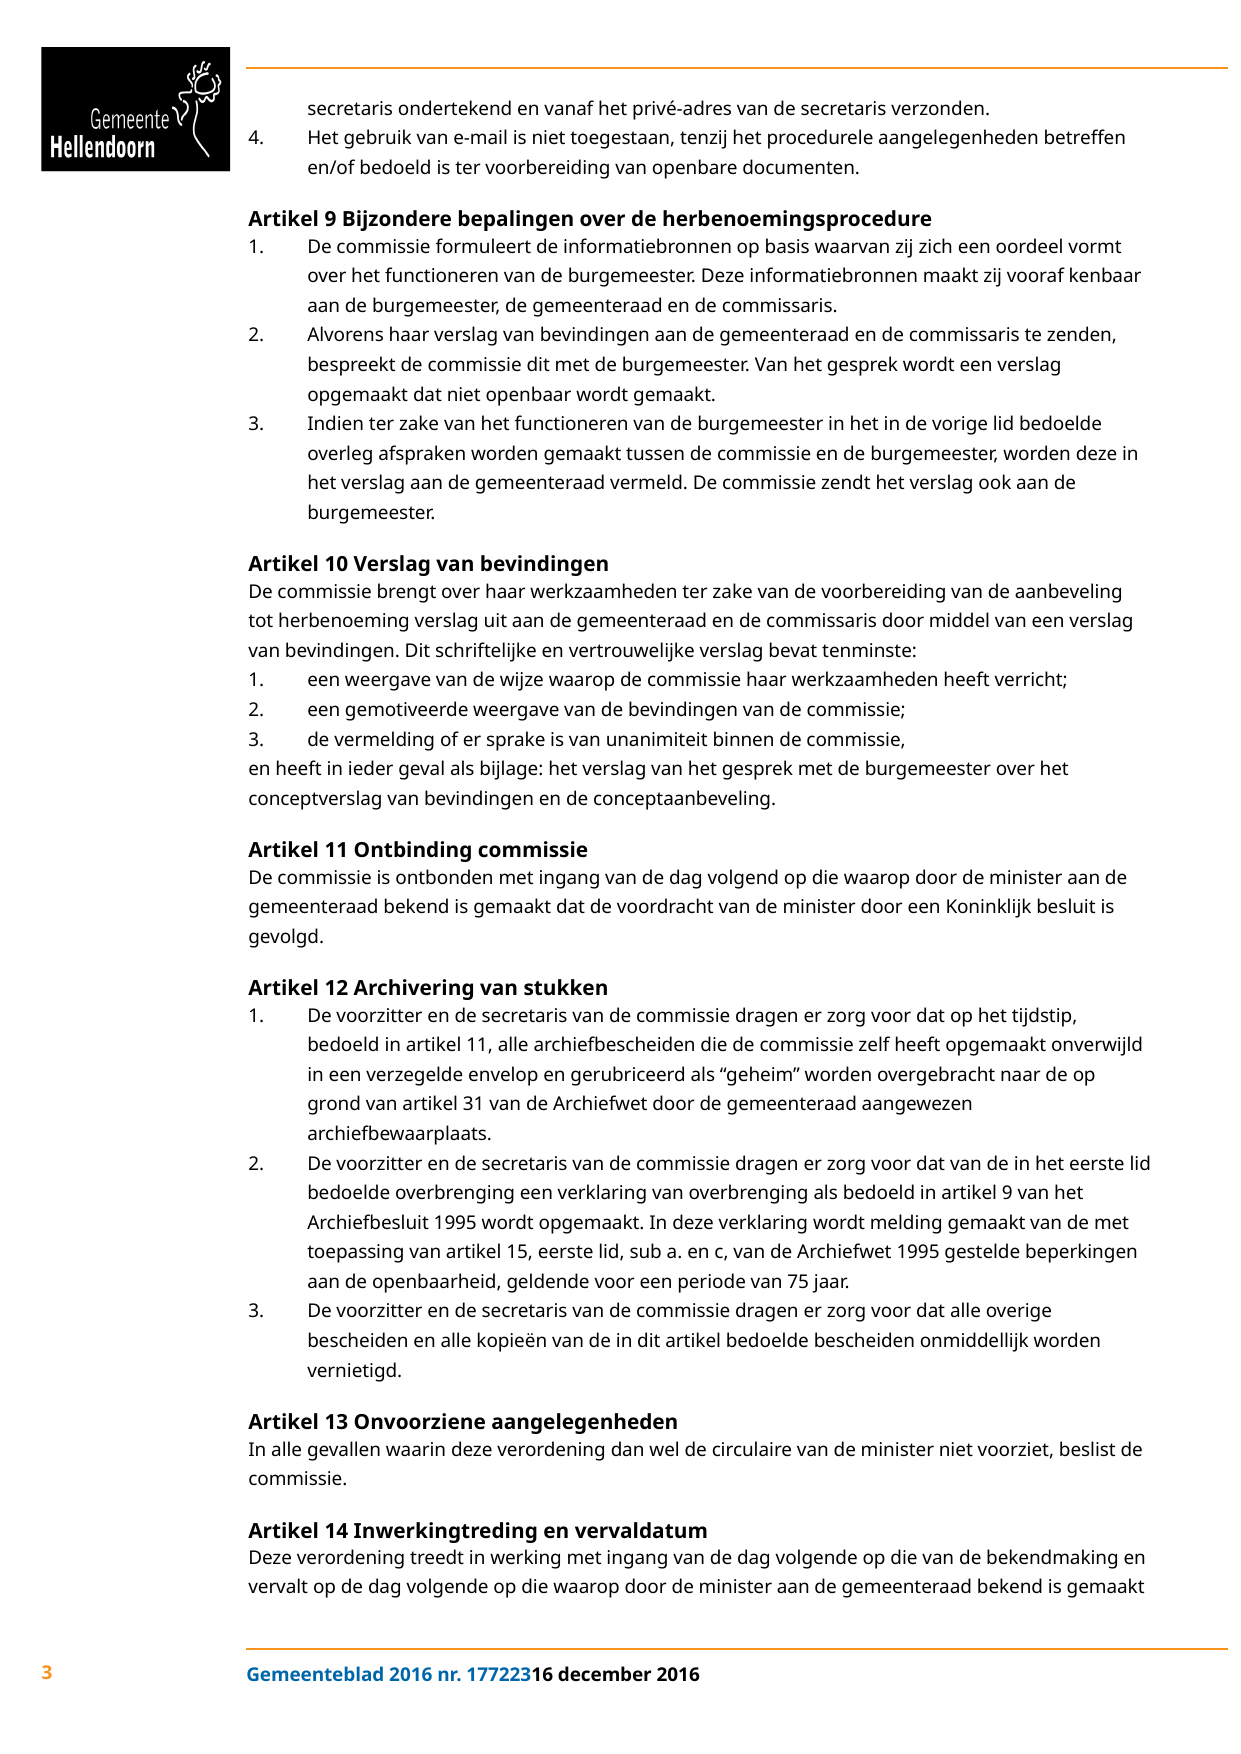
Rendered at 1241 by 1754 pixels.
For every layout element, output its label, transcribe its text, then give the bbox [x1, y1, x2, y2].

text en heeft in ieder geval als bijlage: het verslag van het gesprek met de burgemeester over het conceptverslag van bevindingen en de conceptaanbeveling. [248, 755, 1152, 811]
list De commissie formuleert de informatiebronnen op basis waarvan zij zich een oordeel vormt over het functioneren van de burgemeester. Deze informatiebronnen maakt zij vooraf kenbaar aan de burgemeester, de gemeenteraad en de commissaris. [248, 233, 1152, 318]
text Artikel 9 Bijzondere bepalingen over de herbenoemingsprocedure [248, 204, 1152, 233]
text De commissie is ontbonden met ingang van de dag volgend op die waarop door de minister aan de gemeenteraad bekend is gemaakt dat de voordracht van de minister door een Koninklijk besluit is gevolgd. [248, 864, 1152, 949]
list De voorzitter en de secretaris van de commissie dragen er zorg voor dat alle overige bescheiden en alle kopieën van de in dit artikel bedoelde bescheiden onmiddellijk worden vernietigd. [248, 1298, 1152, 1383]
list Indien ter zake van het functioneren van de burgemeester in het in de vorige lid bedoelde overleg afspraken worden gemaakt tussen de commissie en de burgemeester, worden deze in het verslag aan de gemeenteraad vermeld. De commissie zendt het verslag ook aan de burgemeester. [248, 410, 1152, 525]
text Artikel 12 Archivering van stukken [248, 973, 1152, 1002]
text Artikel 11 Ontbinding commissie [248, 835, 1152, 864]
list Alvorens haar verslag van bevindingen aan de gemeenteraad en de commissaris te zenden, bespreekt de commissie dit met de burgemeester. Van het gesprek wordt een verslag opgemaakt dat niet openbaar wordt gemaakt. [248, 322, 1152, 406]
list secretaris ondertekend en vanaf het privé-adres van de secretaris verzonden. [248, 95, 1152, 121]
text In alle gevallen waarin deze verordening dan wel de circulaire van de minister niet voorziet, beslist de commissie. [248, 1436, 1152, 1491]
text Artikel 10 Verslag van bevindingen [248, 549, 1152, 578]
list De voorzitter en de secretaris van de commissie dragen er zorg voor dat van de in het eerste lid bedoelde overbrenging een verklaring van overbrenging als bedoeld in artikel 9 van het Archiefbesluit 1995 wordt opgemaakt. In deze verklaring wordt melding gemaakt van de met toepassing van artikel 15, eerste lid, sub a. en c, van de Archiefwet 1995 gestelde beperkingen aan de openbaarheid, geldende voor een periode van 75 jaar. [248, 1150, 1152, 1294]
list een gemotiveerde weergave van de bevindingen van de commissie; [248, 696, 1152, 722]
text Artikel 14 Inwerkingtreding en vervaldatum [248, 1516, 1152, 1544]
list Het gebruik van e-mail is niet toegestaan, tenzij het procedurele aangelegenheden betreffen en/of bedoeld is ter voorbereiding van openbare documenten. [248, 124, 1152, 180]
picture [41, 47, 231, 172]
list De voorzitter en de secretaris van de commissie dragen er zorg voor dat op het tijdstip, bedoeld in artikel 11, alle archiefbescheiden die de commissie zelf heeft opgemaakt onverwijld in een verzegelde envelop en gerubriceerd als “geheim” worden overgebracht naar de op grond van artikel 31 van de Archiefwet door de gemeenteraad aangewezen archiefbewaarplaats. [248, 1002, 1152, 1146]
list een weergave van de wijze waarop de commissie haar werkzaamheden heeft verricht; [248, 667, 1152, 692]
text Artikel 13 Onvoorziene aangelegenheden [248, 1407, 1152, 1436]
list de vermelding of er sprake is van unanimiteit binnen de commissie, [248, 726, 1152, 752]
text Deze verordening treedt in werking met ingang van de dag volgende op die van de bekendmaking en vervalt op de dag volgende op die waarop door de minister aan de gemeenteraad bekend is gemaakt [248, 1544, 1152, 1599]
text De commissie brengt over haar werkzaamheden ter zake van de voorbereiding van de aanbeveling tot herbenoeming verslag uit aan de gemeenteraad en de commissaris door middel van een verslag van bevindingen. Dit schriftelijke en vertrouwelijke verslag bevat tenminste: [248, 578, 1152, 663]
